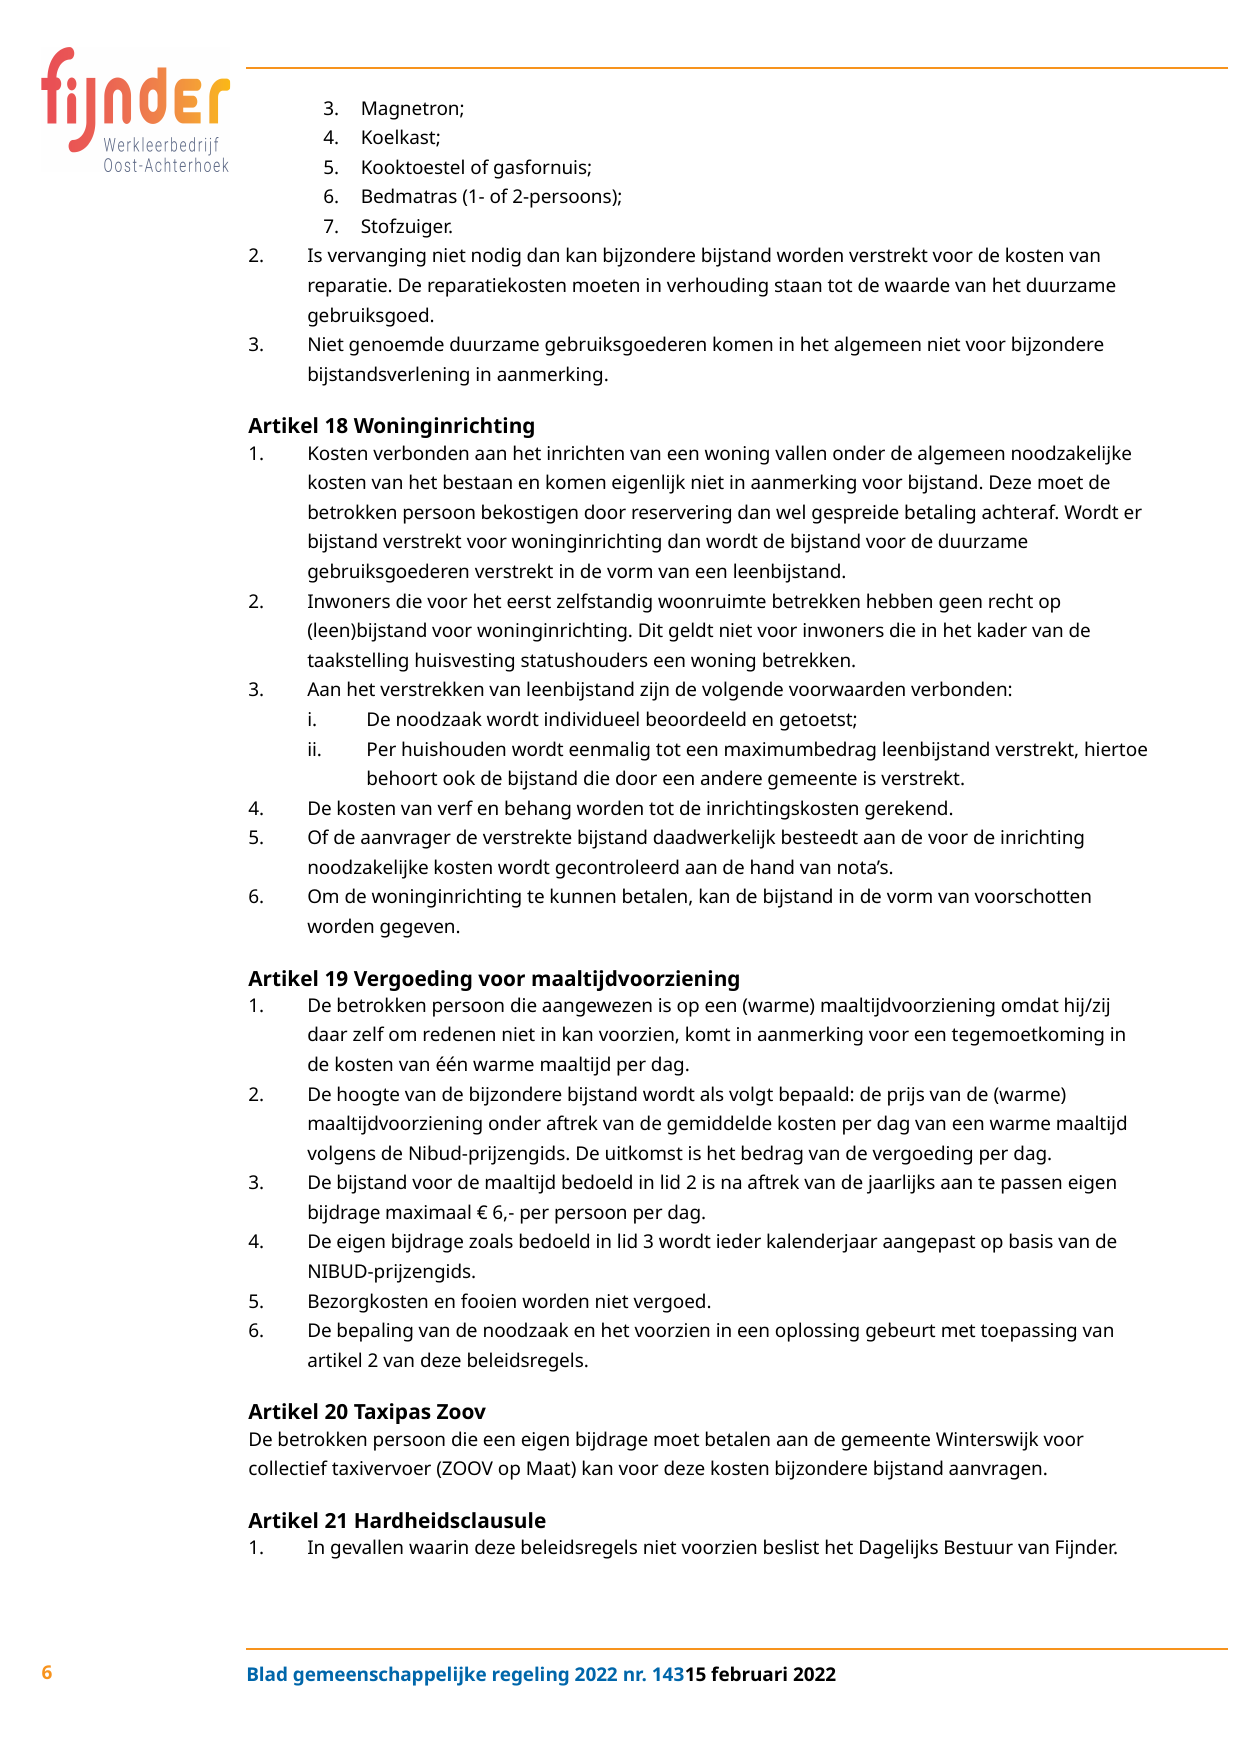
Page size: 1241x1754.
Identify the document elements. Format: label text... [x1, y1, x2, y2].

picture [41, 47, 231, 172]
list Magnetron; [323, 95, 1152, 121]
list De eigen bijdrage zoals bedoeld in lid 3 wordt ieder kalenderjaar aangepast op basis van de NIBUD-prijzengids. [248, 1229, 1152, 1284]
list Bezorgkosten en fooien worden niet vergoed. [248, 1288, 1152, 1314]
list Kosten verbonden aan het inrichten van een woning vallen onder de algemeen noodzakelijke kosten van het bestaan en komen eigenlijk niet in aanmerking voor bijstand. Deze moet de betrokken persoon bekostigen door reservering dan wel gespreide betaling achteraf. Wordt er bijstand verstrekt voor woninginrichting dan wordt de bijstand voor de duurzame gebruiksgoederen verstrekt in de vorm van een leenbijstand. [248, 440, 1152, 584]
text De betrokken persoon die een eigen bijdrage moet betalen aan de gemeente Winterswijk voor collectief taxivervoer (ZOOV op Maat) kan voor deze kosten bijzondere bijstand aanvragen. [248, 1426, 1152, 1481]
list Aan het verstrekken van leenbijstand zijn de volgende voorwaarden verbonden: [248, 677, 1152, 702]
text Artikel 19 Vergoeding voor maaltijdvoorziening [248, 964, 1152, 992]
list De kosten van verf en behang worden tot de inrichtingskosten gerekend. [248, 795, 1152, 821]
list Kooktoestel of gasfornuis; [323, 154, 1152, 180]
list De bepaling van de noodzaak en het voorzien in een oplossing gebeurt met toepassing van artikel 2 van deze beleidsregels. [248, 1317, 1152, 1373]
list Inwoners die voor het eerst zelfstandig woonruimte betrekken hebben geen recht op (leen)bijstand voor woninginrichting. Dit geldt niet voor inwoners die in het kader van de taakstelling huisvesting statushouders een woning betrekken. [248, 588, 1152, 673]
list Niet genoemde duurzame gebruiksgoederen komen in het algemeen niet voor bijzondere bijstandsverlening in aanmerking. [248, 331, 1152, 387]
list Is vervanging niet nodig dan kan bijzondere bijstand worden verstrekt voor de kosten van reparatie. De reparatiekosten moeten in verhouding staan tot de waarde van het duurzame gebruiksgoed. [248, 243, 1152, 328]
list De bijstand voor de maaltijd bedoeld in lid 2 is na aftrek van de jaarlijks aan te passen eigen bijdrage maximaal € 6,- per persoon per dag. [248, 1169, 1152, 1225]
list Per huishouden wordt eenmalig tot een maximumbedrag leenbijstand verstrekt, hiertoe behoort ook de bijstand die door een andere gemeente is verstrekt. [307, 736, 1152, 791]
list Of de aanvrager de verstrekte bijstand daadwerkelijk besteedt aan de voor de inrichting noodzakelijke kosten wordt gecontroleerd aan de hand van nota’s. [248, 824, 1152, 880]
list Om de woninginrichting te kunnen betalen, kan de bijstand in de vorm van voorschotten worden gegeven. [248, 884, 1152, 939]
list De betrokken persoon die aangewezen is op een (warme) maaltijdvoorziening omdat hij/zij daar zelf om redenen niet in kan voorzien, komt in aanmerking voor een tegemoetkoming in de kosten van één warme maaltijd per dag. [248, 992, 1152, 1077]
list In gevallen waarin deze beleidsregels niet voorzien beslist het Dagelijks Bestuur van Fijnder. [248, 1534, 1152, 1560]
list De noodzaak wordt individueel beoordeeld en getoetst; [307, 706, 1152, 732]
text Artikel 18 Woninginrichting [248, 411, 1152, 440]
list De hoogte van de bijzondere bijstand wordt als volgt bepaald: de prijs van de (warme) maaltijdvoorziening onder aftrek van de gemiddelde kosten per dag van een warme maaltijd volgens de Nibud-prijzengids. De uitkomst is het bedrag van de vergoeding per dag. [248, 1081, 1152, 1166]
list Bedmatras (1- of 2-persoons); [323, 183, 1152, 209]
list Koelkast; [323, 124, 1152, 150]
text Artikel 20 Taxipas Zoov [248, 1397, 1152, 1426]
list Stofzuiger. [323, 213, 1152, 239]
text Artikel 21 Hardheidsclausule [248, 1506, 1152, 1534]
